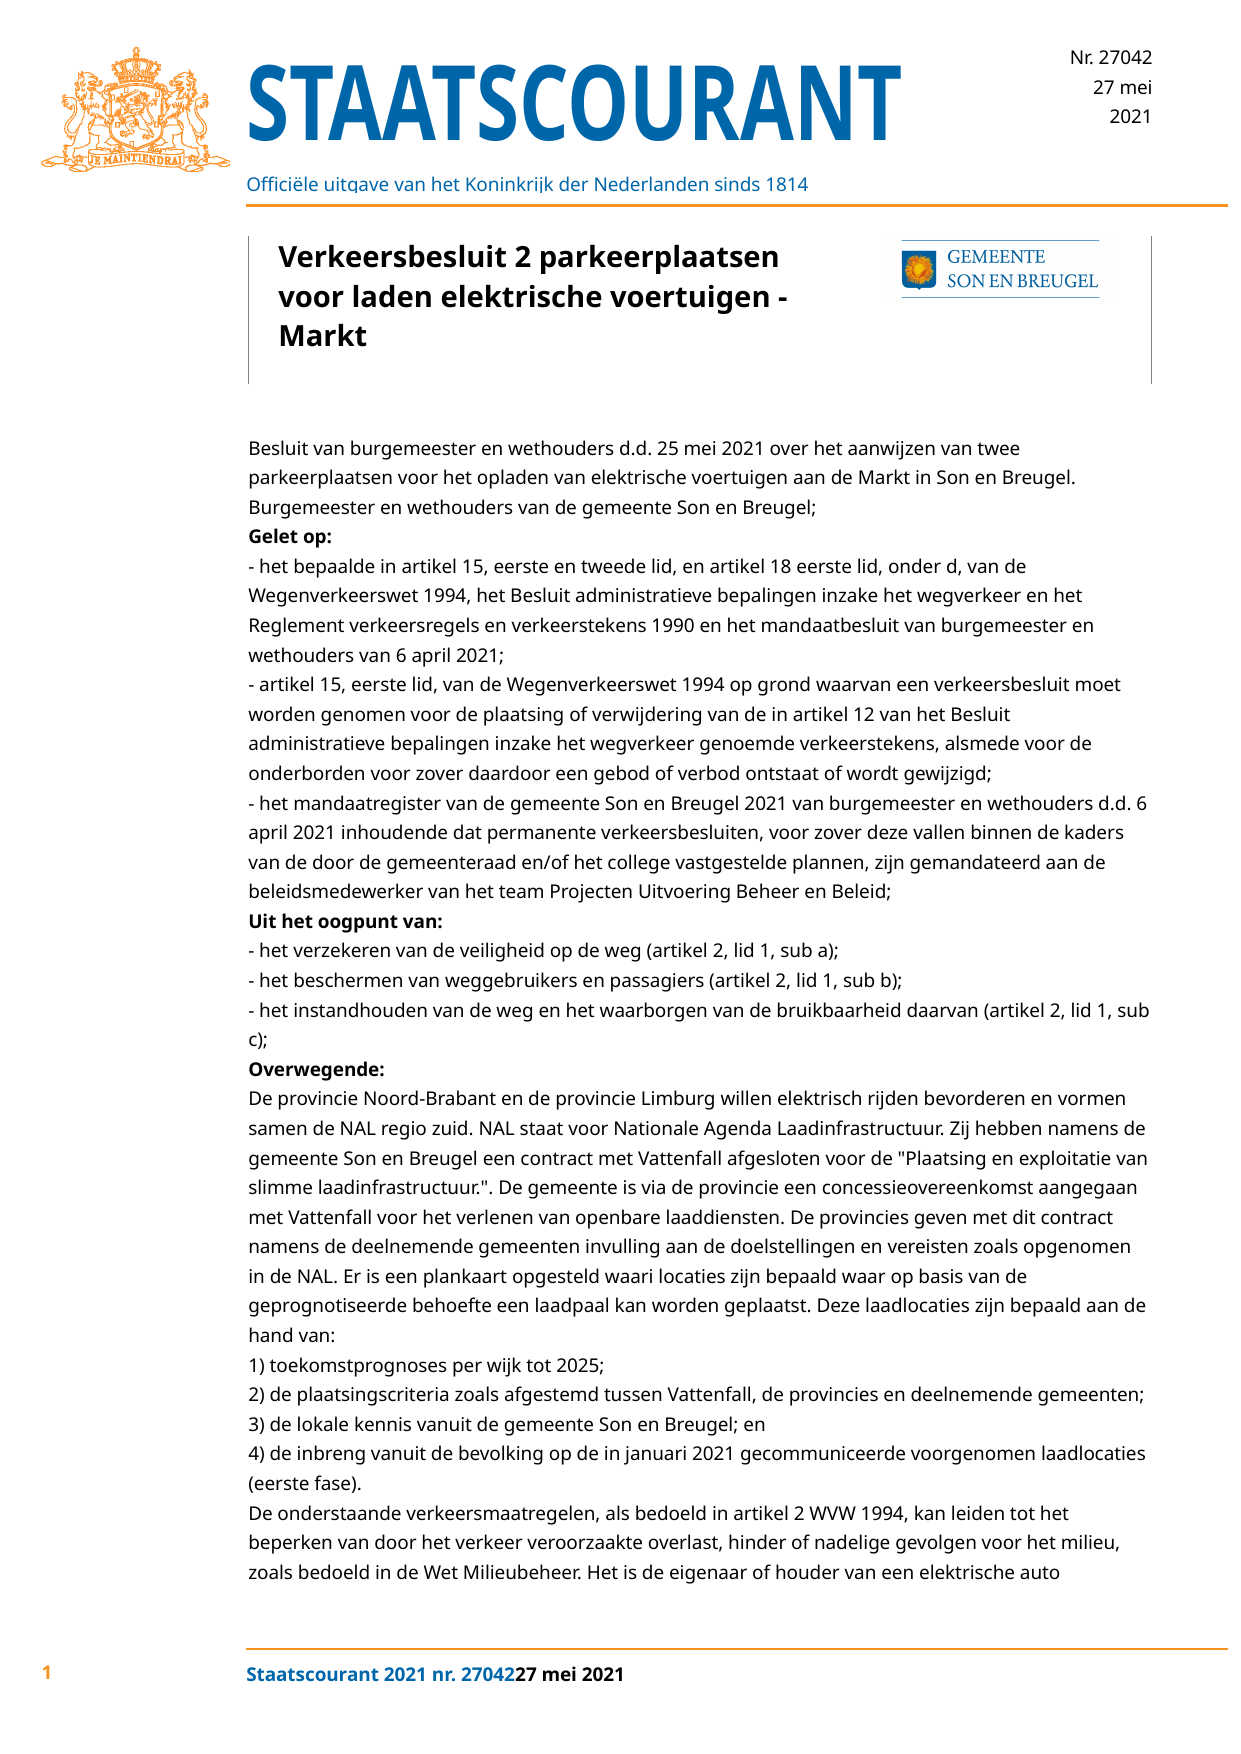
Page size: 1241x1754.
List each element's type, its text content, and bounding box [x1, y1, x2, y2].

text 2) de plaatsingscriteria zoals afgestemd tussen Vattenfall, de provincies en deelnemende gemeenten; [248, 1381, 1152, 1407]
picture [41, 47, 231, 172]
text 4) de inbreng vanuit de bevolking op de in januari 2021 gecommuniceerde voorgenomen laadlocaties (eerste fase). [248, 1441, 1152, 1496]
text Burgemeester en wethouders van de gemeente Son en Breugel; [248, 494, 1152, 519]
text - het mandaatregister van de gemeente Son en Breugel 2021 van burgemeester en wethouders d.d. 6 april 2021 inhoudende dat permanente verkeersbesluiten, voor zover deze vallen binnen de kaders van de door de gemeenteraad en/of het college vastgestelde plannen, zijn gemandateerd aan de beleidsmedewerker van het team Projecten Uitvoering Beheer en Beleid; [248, 790, 1152, 904]
text Overwegende: [248, 1056, 1152, 1082]
picture [882, 236, 1119, 302]
text Uit het oogpunt van: [248, 908, 1152, 934]
text - het verzekeren van de veiligheid op de weg (artikel 2, lid 1, sub a); [248, 938, 1152, 963]
text - het instandhouden van de weg en het waarborgen van de bruikbaarheid daarvan (artikel 2, lid 1, sub c); [248, 997, 1152, 1052]
text - artikel 15, eerste lid, van de Wegenverkeerswet 1994 op grond waarvan een verkeersbesluit moet worden genomen voor de plaatsing of verwijdering van de in artikel 12 van het Besluit administratieve bepalingen inzake het wegverkeer genoemde verkeerstekens, alsmede voor de onderborden voor zover daardoor een gebod of verbod ontstaat of wordt gewijzigd; [248, 671, 1152, 786]
table_header [850, 236, 1151, 384]
table_header Verkeersbesluit 2 parkeerplaatsen voor laden elektrische voertuigen - Markt [249, 236, 850, 384]
text De onderstaande verkeersmaatregelen, als bedoeld in artikel 2 WVW 1994, kan leiden tot het beperken van door het verkeer veroorzaakte overlast, hinder of nadelige gevolgen voor het milieu, zoals bedoeld in de Wet Milieubeheer. Het is de eigenaar of houder van een elektrische auto [248, 1500, 1152, 1584]
text Gelet op: [248, 523, 1152, 549]
text - het bepaalde in artikel 15, eerste en tweede lid, en artikel 18 eerste lid, onder d, van de Wegenverkeerswet 1994, het Besluit administratieve bepalingen inzake het wegverkeer en het Reglement verkeersregels en verkeerstekens 1990 en het mandaatbesluit van burgemeester en wethouders van 6 april 2021; [248, 553, 1152, 667]
text De provincie Noord-Brabant en de provincie Limburg willen elektrisch rijden bevorderen en vormen samen de NAL regio zuid. NAL staat voor Nationale Agenda Laadinfrastructuur. Zij hebben namens de gemeente Son en Breugel een contract met Vattenfall afgesloten voor de "Plaatsing en exploitatie van slimme laadinfrastructuur.". De gemeente is via de provincie een concessieovereenkomst aangegaan met Vattenfall voor het verlenen van openbare laaddiensten. De provincies geven met dit contract namens de deelnemende gemeenten invulling aan de doelstellingen en vereisten zoals opgenomen in de NAL. Er is een plankaart opgesteld waari locaties zijn bepaald waar op basis van de geprognotiseerde behoefte een laadpaal kan worden geplaatst. Deze laadlocaties zijn bepaald aan de hand van: [248, 1086, 1152, 1348]
text 3) de lokale kennis vanuit de gemeente Son en Breugel; en [248, 1411, 1152, 1437]
text 1) toekomstprognoses per wijk tot 2025; [248, 1352, 1152, 1377]
text Besluit van burgemeester en wethouders d.d. 25 mei 2021 over het aanwijzen van twee parkeerplaatsen voor het opladen van elektrische voertuigen aan de Markt in Son en Breugel. [248, 435, 1152, 490]
text - het beschermen van weggebruikers en passagiers (artikel 2, lid 1, sub b); [248, 967, 1152, 993]
